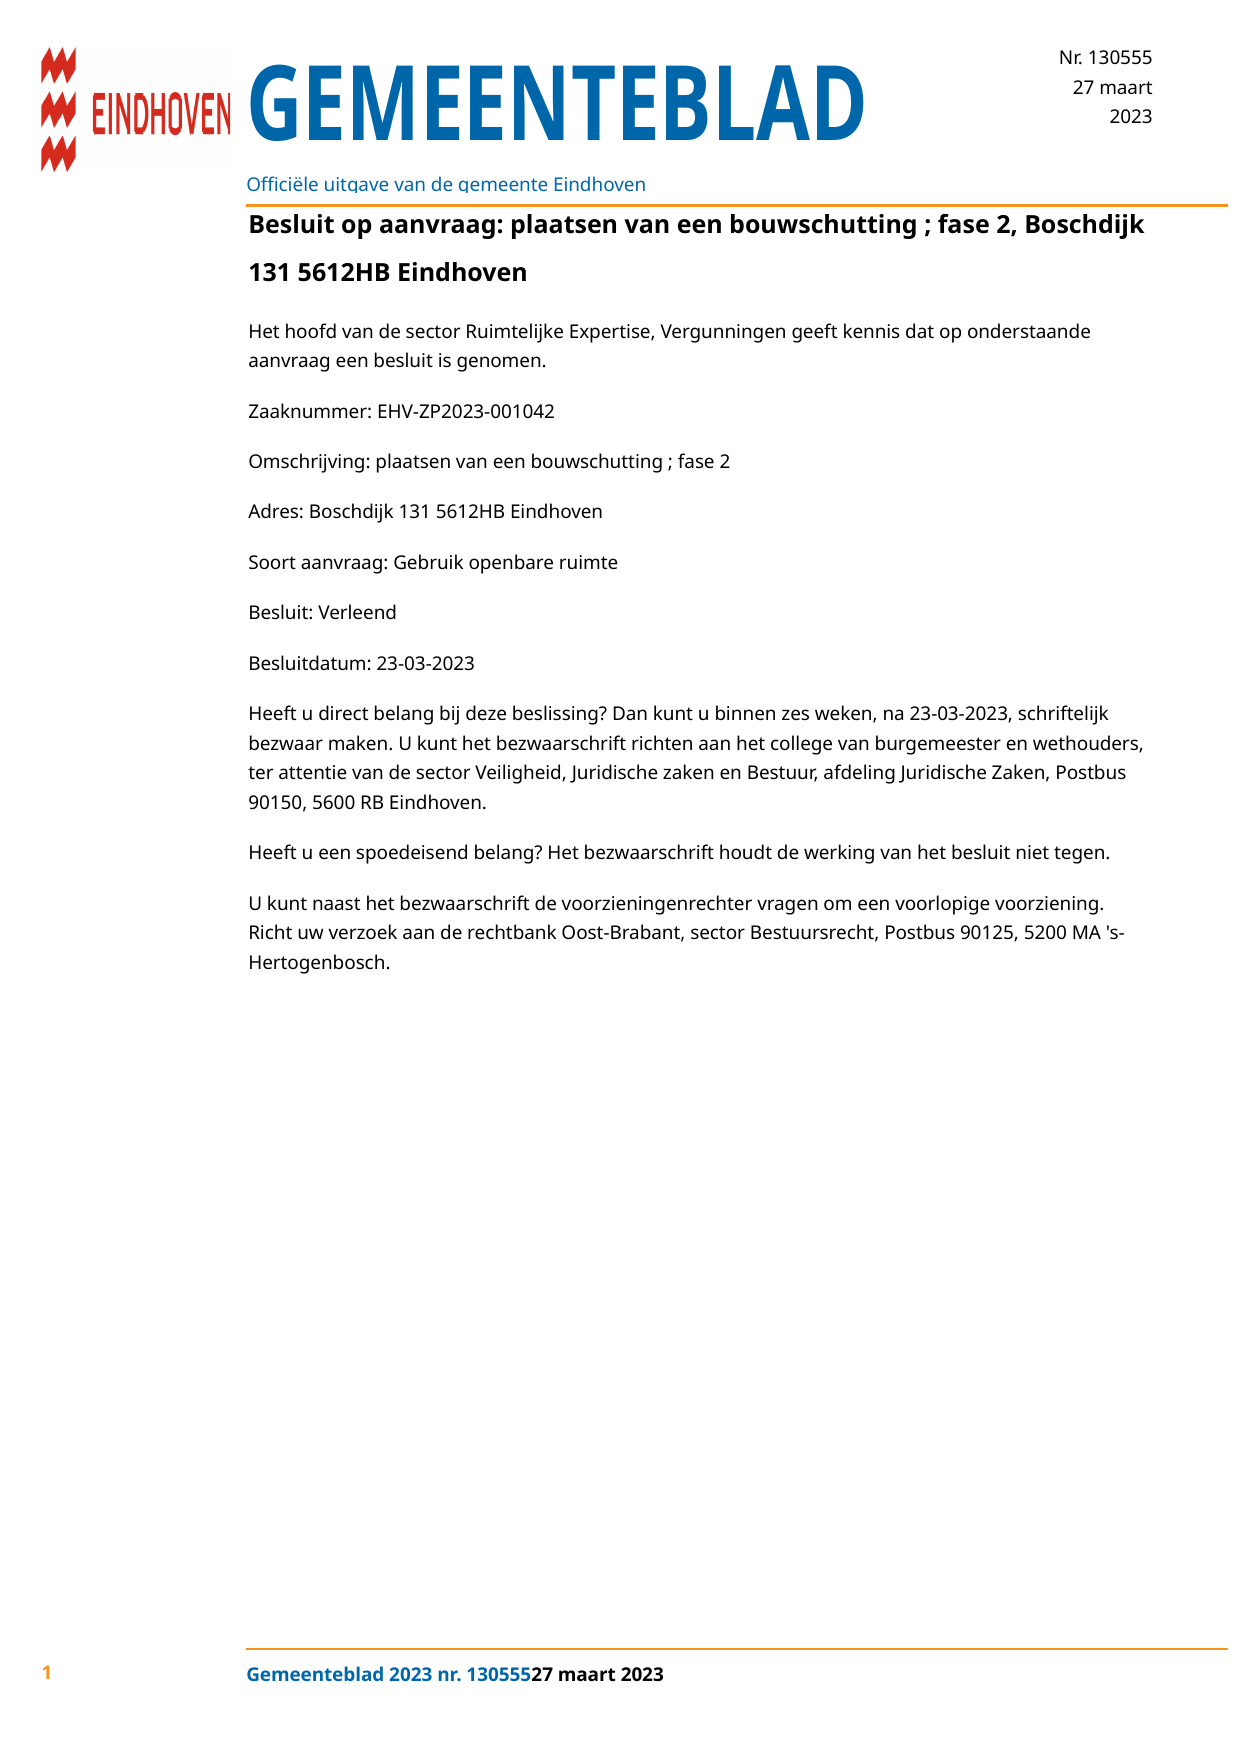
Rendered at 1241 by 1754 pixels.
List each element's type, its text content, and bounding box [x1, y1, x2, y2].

text Besluit op aanvraag: plaatsen van een bouwschutting ; fase 2, Boschdijk 131 5612HB Eindhoven [248, 207, 1152, 288]
text Heeft u een spoedeisend belang? Het bezwaarschrift houdt de werking van het besluit niet tegen. [248, 839, 1152, 865]
text Heeft u direct belang bij deze beslissing? Dan kunt u binnen zes weken, na 23-03-2023, schriftelijk bezwaar maken. U kunt het bezwaarschrift richten aan het college van burgemeester en wethouders, ter attentie van de sector Veiligheid, Juridische zaken en Bestuur, afdeling Juridische Zaken, Postbus 90150, 5600 RB Eindhoven. [248, 700, 1152, 815]
picture [41, 47, 231, 172]
text Omschrijving: plaatsen van een bouwschutting ; fase 2 [248, 448, 1152, 474]
text Adres: Boschdijk 131 5612HB Eindhoven [248, 499, 1152, 524]
text Besluitdatum: 23-03-2023 [248, 650, 1152, 676]
text Zaaknummer: EHV-ZP2023-001042 [248, 398, 1152, 424]
text U kunt naast het bezwaarschrift de voorzieningenrechter vragen om een voorlopige voorziening. Richt uw verzoek aan de rechtbank Oost-Brabant, sector Bestuursrecht, Postbus 90125, 5200 MA 's-Hertogenbosch. [248, 890, 1152, 975]
text Soort aanvraag: Gebruik openbare ruimte [248, 549, 1152, 575]
text Het hoofd van de sector Ruimtelijke Expertise, Vergunningen geeft kennis dat op onderstaande aanvraag een besluit is genomen. [248, 318, 1152, 373]
text Besluit: Verleend [248, 599, 1152, 625]
